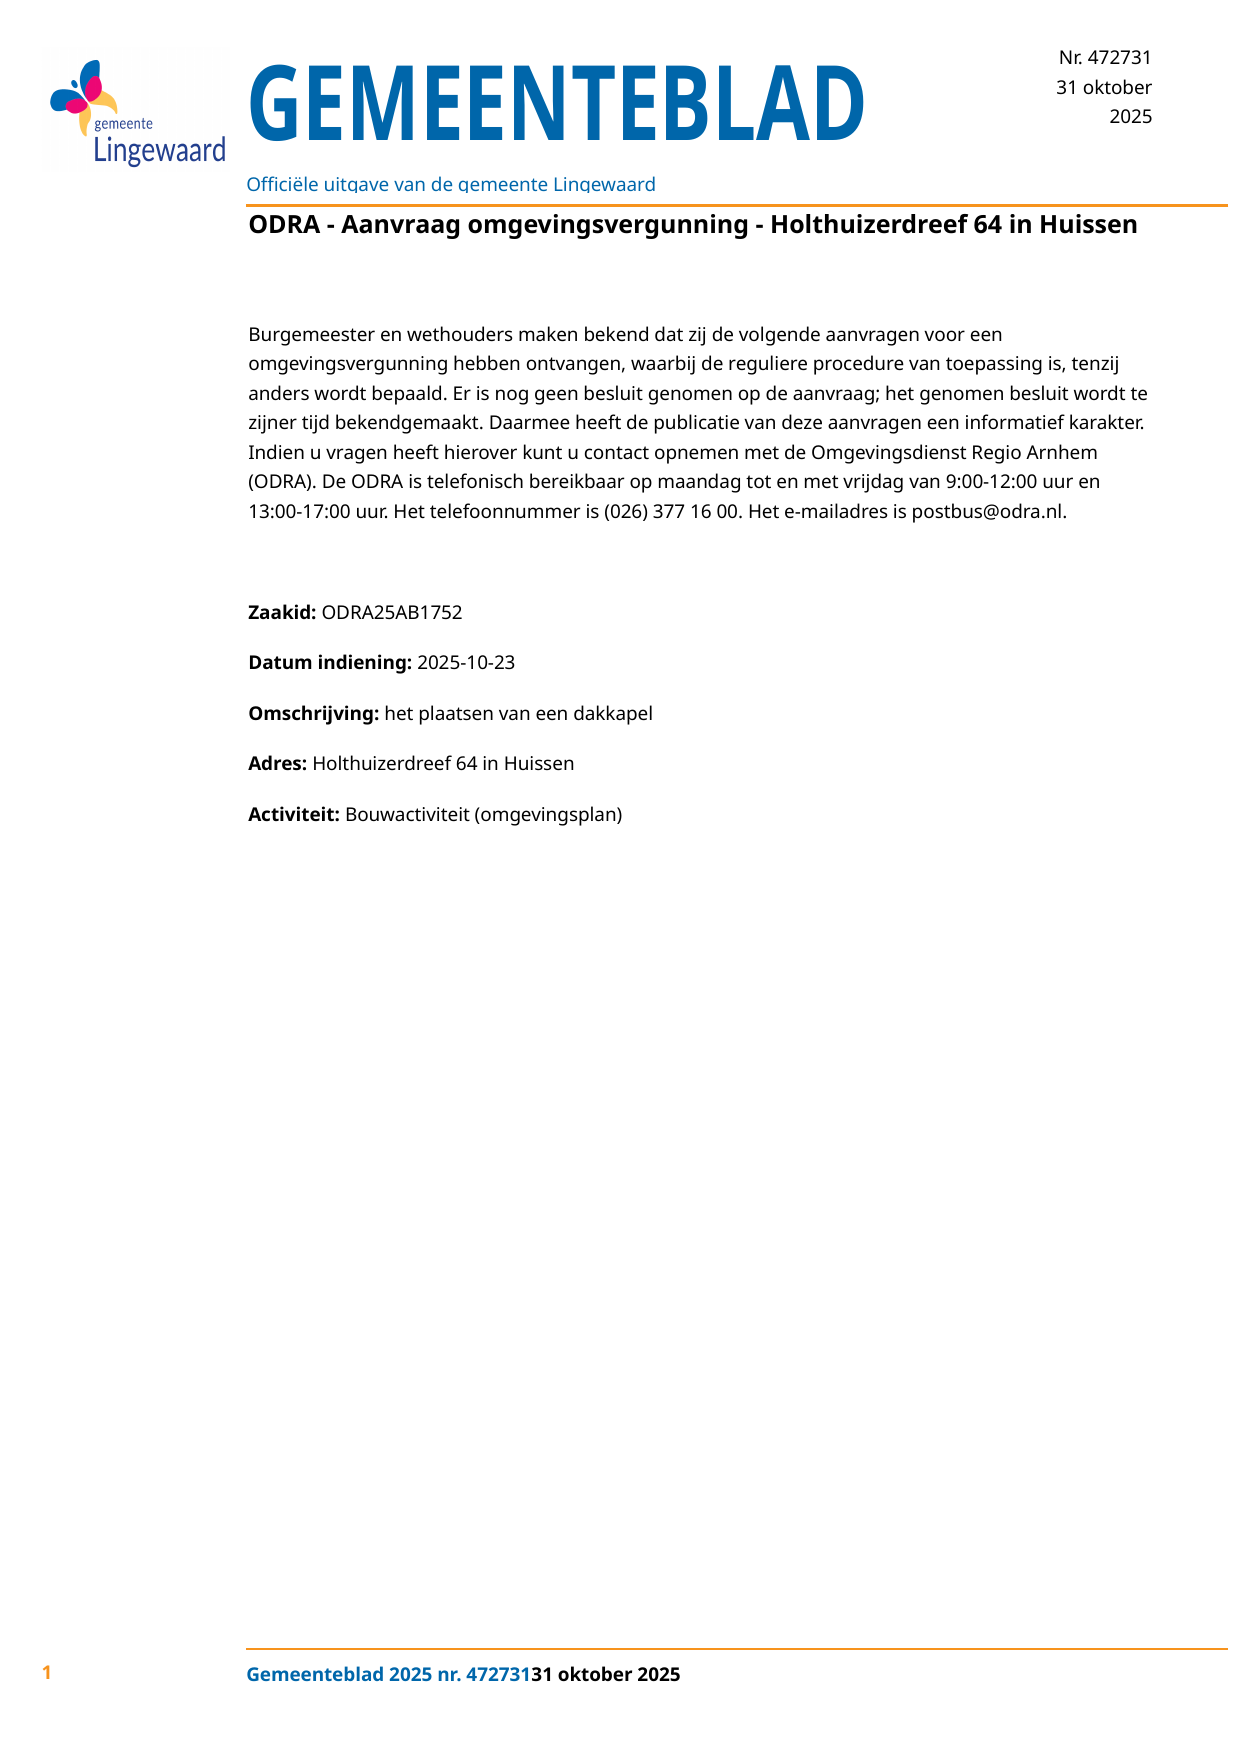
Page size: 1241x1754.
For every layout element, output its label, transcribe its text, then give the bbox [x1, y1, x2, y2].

text Adres: Holthuizerdreef 64 in Huissen [248, 750, 1152, 776]
text Burgemeester en wethouders maken bekend dat zij de volgende aanvragen voor een omgevingsvergunning hebben ontvangen, waarbij de reguliere procedure van toepassing is, tenzij anders wordt bepaald. Er is nog geen besluit genomen op de aanvraag; het genomen besluit wordt te zijner tijd bekendgemaakt. Daarmee heeft de publicatie van deze aanvragen een informatief karakter. Indien u vragen heeft hierover kunt u contact opnemen met de Omgevingsdienst Regio Arnhem (ODRA). De ODRA is telefonisch bereikbaar op maandag tot en met vrijdag van 9:00-12:00 uur en 13:00-17:00 uur. Het telefoonnummer is (026) 377 16 00. Het e-mailadres is postbus@odra.nl. [248, 321, 1152, 524]
text Datum indiening: 2025-10-23 [248, 649, 1152, 675]
text Zaakid: ODRA25AB1752 [248, 599, 1152, 625]
text ODRA - Aanvraag omgevingsvergunning - Holthuizerdreef 64 in Huissen [248, 207, 1152, 241]
text Omschrijving: het plaatsen van een dakkapel [248, 700, 1152, 726]
picture [41, 47, 231, 172]
text Activiteit: Bouwactiviteit (omgevingsplan) [248, 801, 1152, 826]
